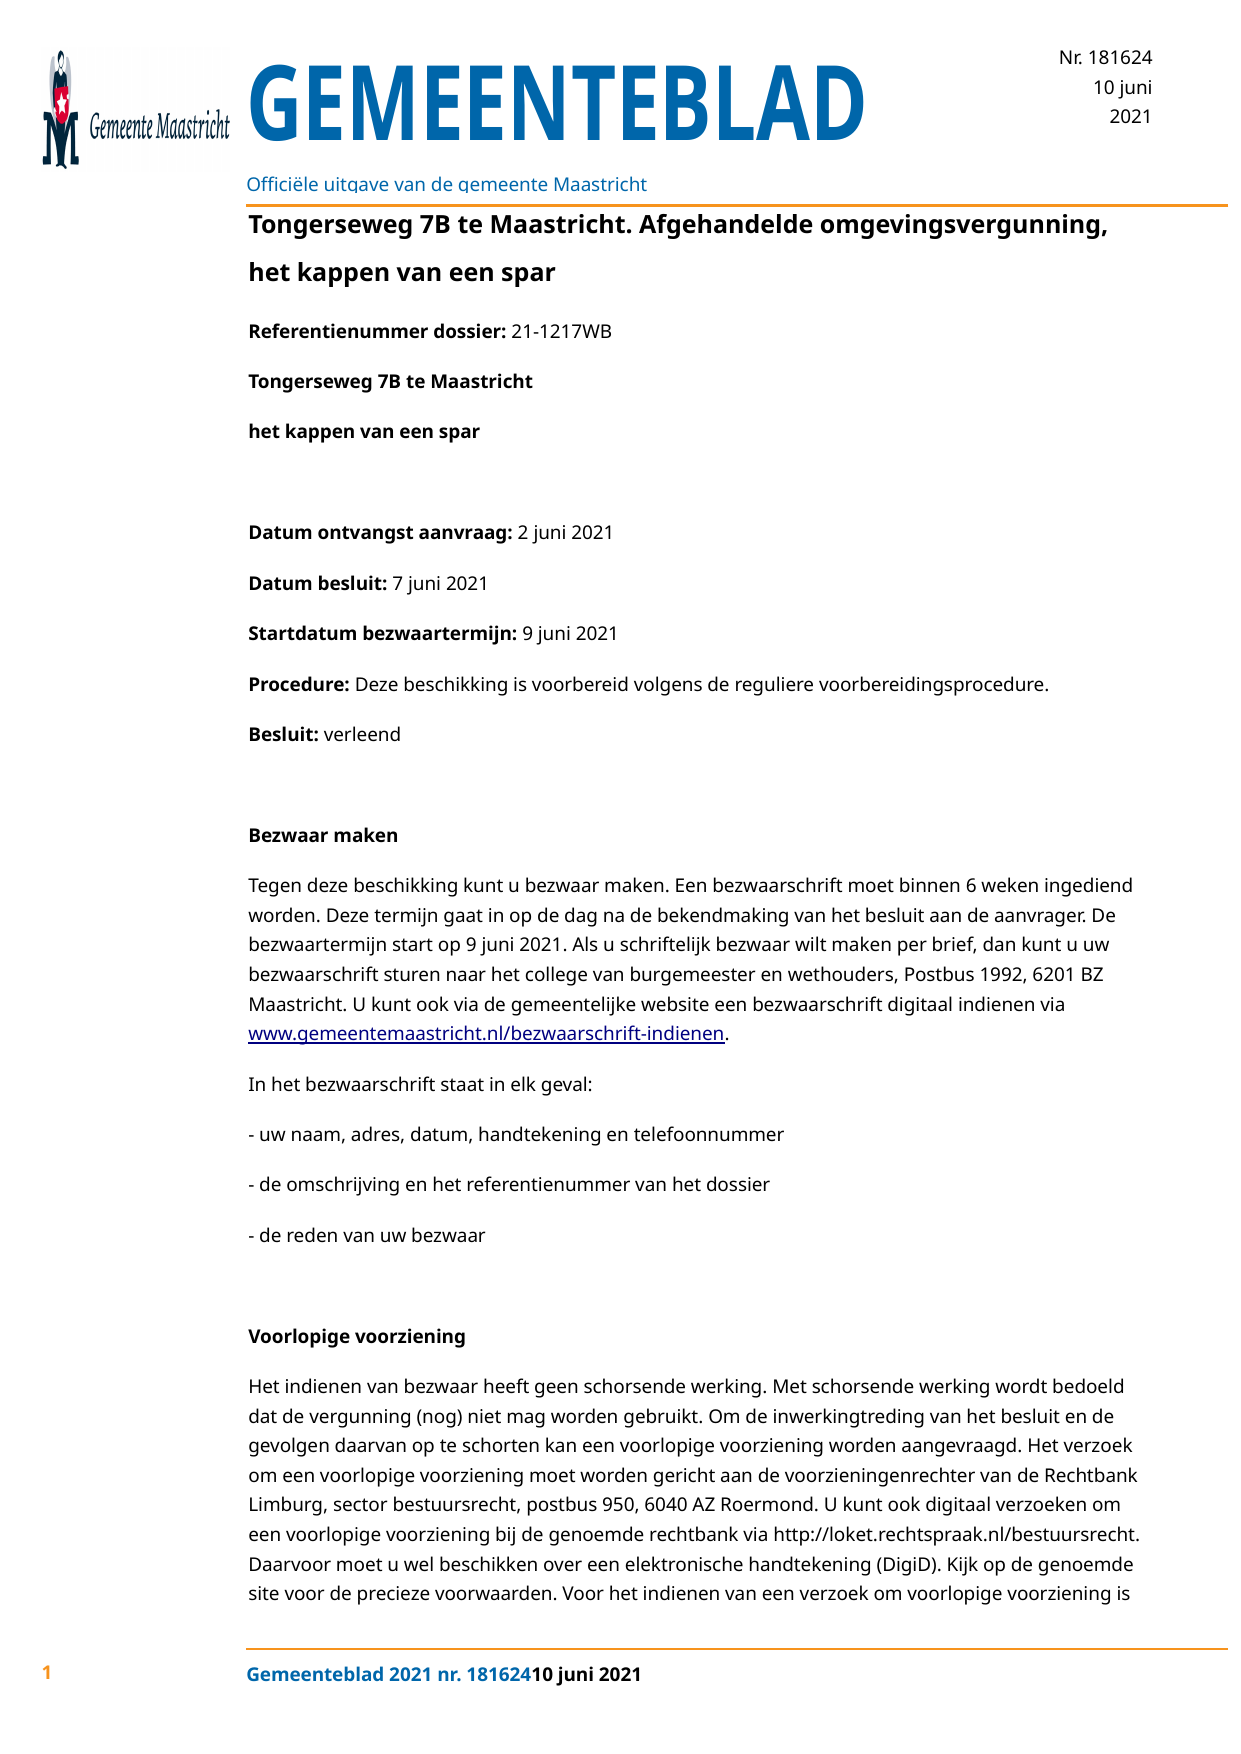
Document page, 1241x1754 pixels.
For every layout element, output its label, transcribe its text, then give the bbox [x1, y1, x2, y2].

text het kappen van een spar [248, 419, 1152, 444]
text - uw naam, adres, datum, handtekening en telefoonnummer [248, 1121, 1152, 1147]
text - de omschrijving en het referentienummer van het dossier [248, 1172, 1152, 1197]
text Bezwaar maken [248, 822, 1152, 848]
text In het bezwaarschrift staat in elk geval: [248, 1071, 1152, 1097]
text Datum besluit: 7 juni 2021 [248, 570, 1152, 596]
text Startdatum bezwaartermijn: 9 juni 2021 [248, 620, 1152, 646]
picture [41, 47, 231, 172]
text Tongerseweg 7B te Maastricht [248, 368, 1152, 394]
text - de reden van uw bezwaar [248, 1222, 1152, 1248]
text Het indienen van bezwaar heeft geen schorsende werking. Met schorsende werking wordt bedoeld dat de vergunning (nog) niet mag worden gebruikt. Om de inwerkingtreding van het besluit en de gevolgen daarvan op te schorten kan een voorlopige voorziening worden aangevraagd. Het verzoek om een voorlopige voorziening moet worden gericht aan de voorzieningenrechter van de Rechtbank Limburg, sector bestuursrecht, postbus 950, 6040 AZ Roermond. U kunt ook digitaal verzoeken om een voorlopige voorziening bij de genoemde rechtbank via http://loket.rechtspraak.nl/bestuursrecht. Daarvoor moet u wel beschikken over een elektronische handtekening (DigiD). Kijk op de genoemde site voor de precieze voorwaarden. Voor het indienen van een verzoek om voorlopige voorziening is [248, 1373, 1152, 1606]
text Besluit: verleend [248, 721, 1152, 747]
text Voorlopige voorziening [248, 1323, 1152, 1349]
text Procedure: Deze beschikking is voorbereid volgens de reguliere voorbereidingsprocedure. [248, 671, 1152, 697]
text Tongerseweg 7B te Maastricht. Afgehandelde omgevingsvergunning, het kappen van een spar [248, 207, 1152, 288]
text Tegen deze beschikking kunt u bezwaar maken. Een bezwaarschrift moet binnen 6 weken ingediend worden. Deze termijn gaat in op de dag na de bekendmaking van het besluit aan de aanvrager. De bezwaartermijn start op 9 juni 2021. Als u schriftelijk bezwaar wilt maken per brief, dan kunt u uw bezwaarschrift sturen naar het college van burgemeester en wethouders, Postbus 1992, 6201 BZ Maastricht. U kunt ook via de gemeentelijke website een bezwaarschrift digitaal indienen via www.gemeentemaastricht.nl/bezwaarschrift-indienen. [248, 872, 1152, 1046]
text Referentienummer dossier: 21-1217WB [248, 318, 1152, 344]
text Datum ontvangst aanvraag: 2 juni 2021 [248, 519, 1152, 545]
